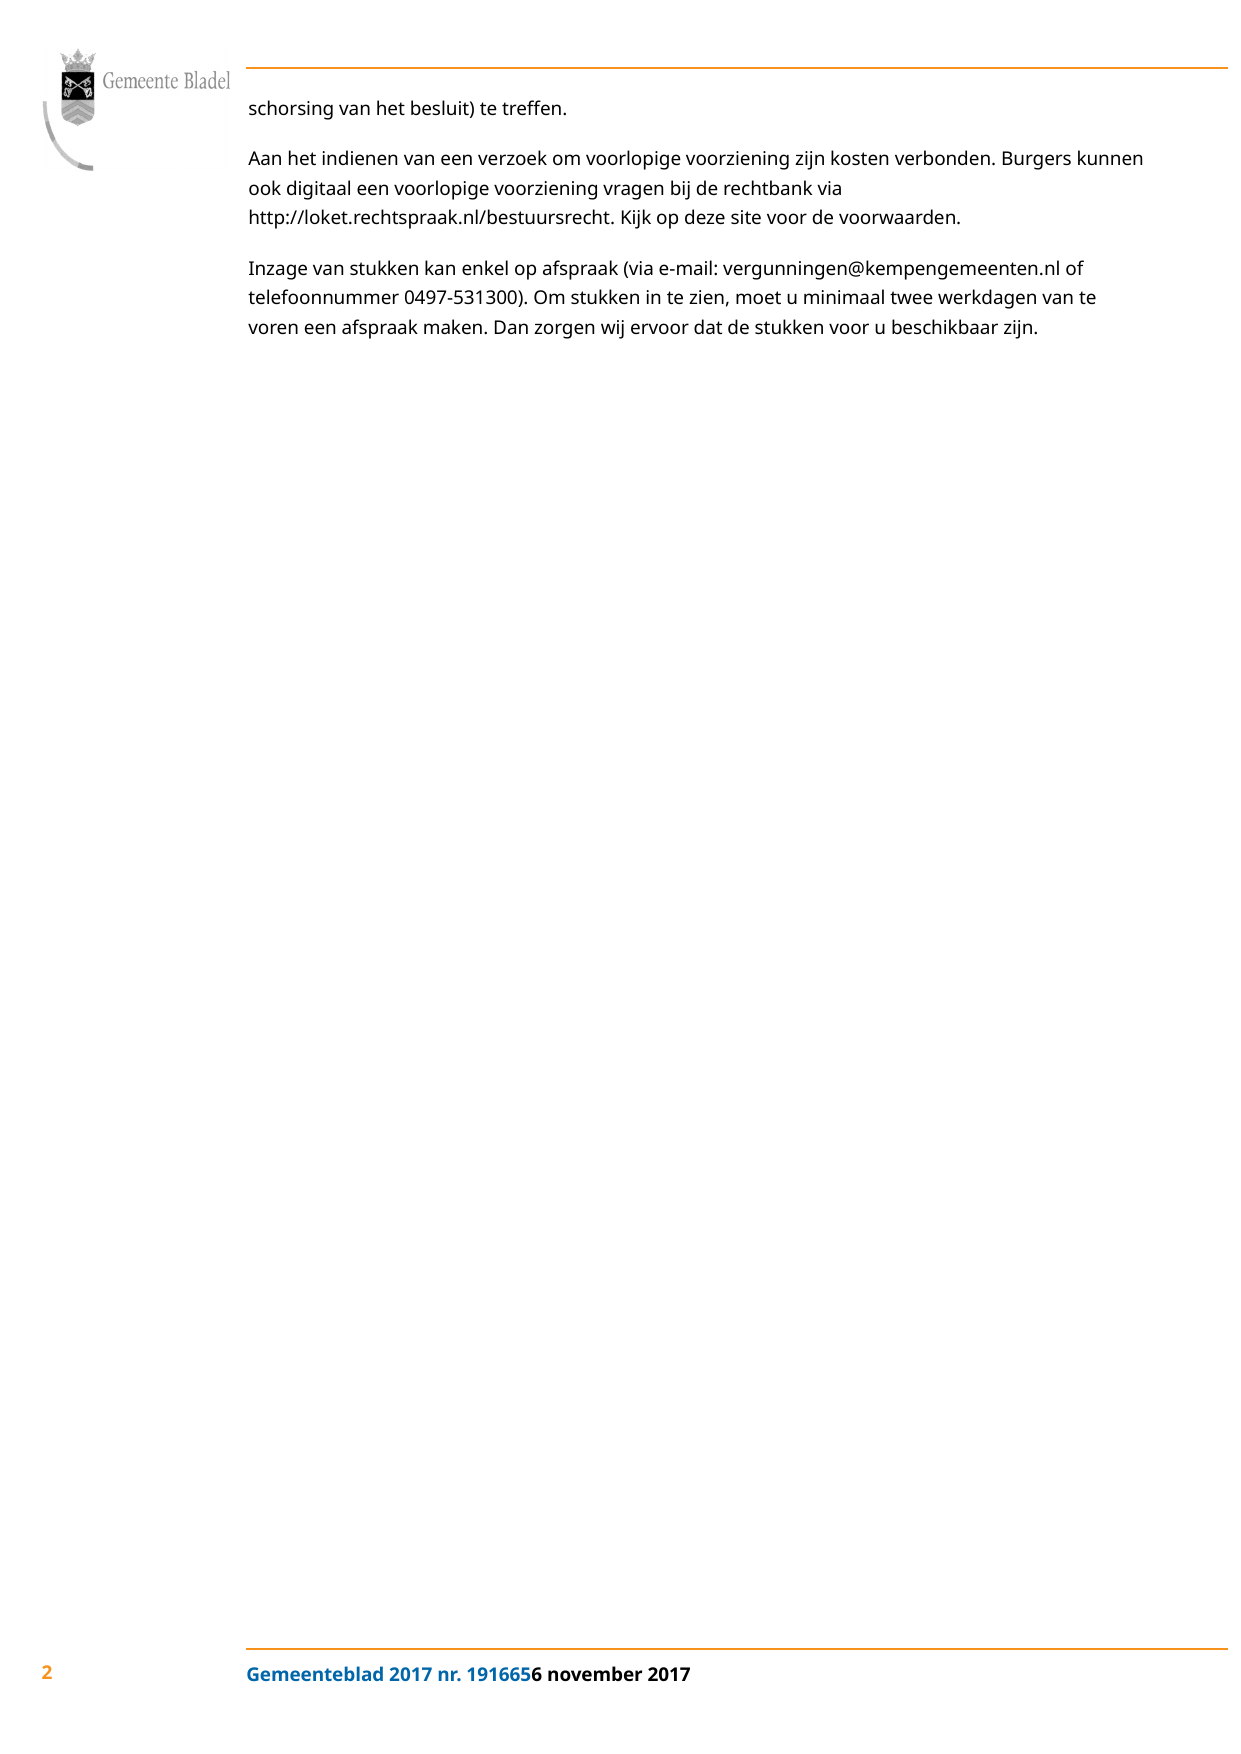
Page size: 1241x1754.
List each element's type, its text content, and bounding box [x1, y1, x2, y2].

text Inzage van stukken kan enkel op afspraak (via e-mail: vergunningen@kempengemeenten.nl of telefoonnummer 0497-531300). Om stukken in te zien, moet u minimaal twee werkdagen van te voren een afspraak maken. Dan zorgen wij ervoor dat de stukken voor u beschikbaar zijn. [248, 255, 1152, 340]
text schorsing van het besluit) te treffen. [248, 95, 1152, 121]
picture [41, 47, 231, 172]
text Aan het indienen van een verzoek om voorlopige voorziening zijn kosten verbonden. Burgers kunnen ook digitaal een voorlopige voorziening vragen bij de rechtbank via http://loket.rechtspraak.nl/bestuursrecht. Kijk op deze site voor de voorwaarden. [248, 145, 1152, 230]
